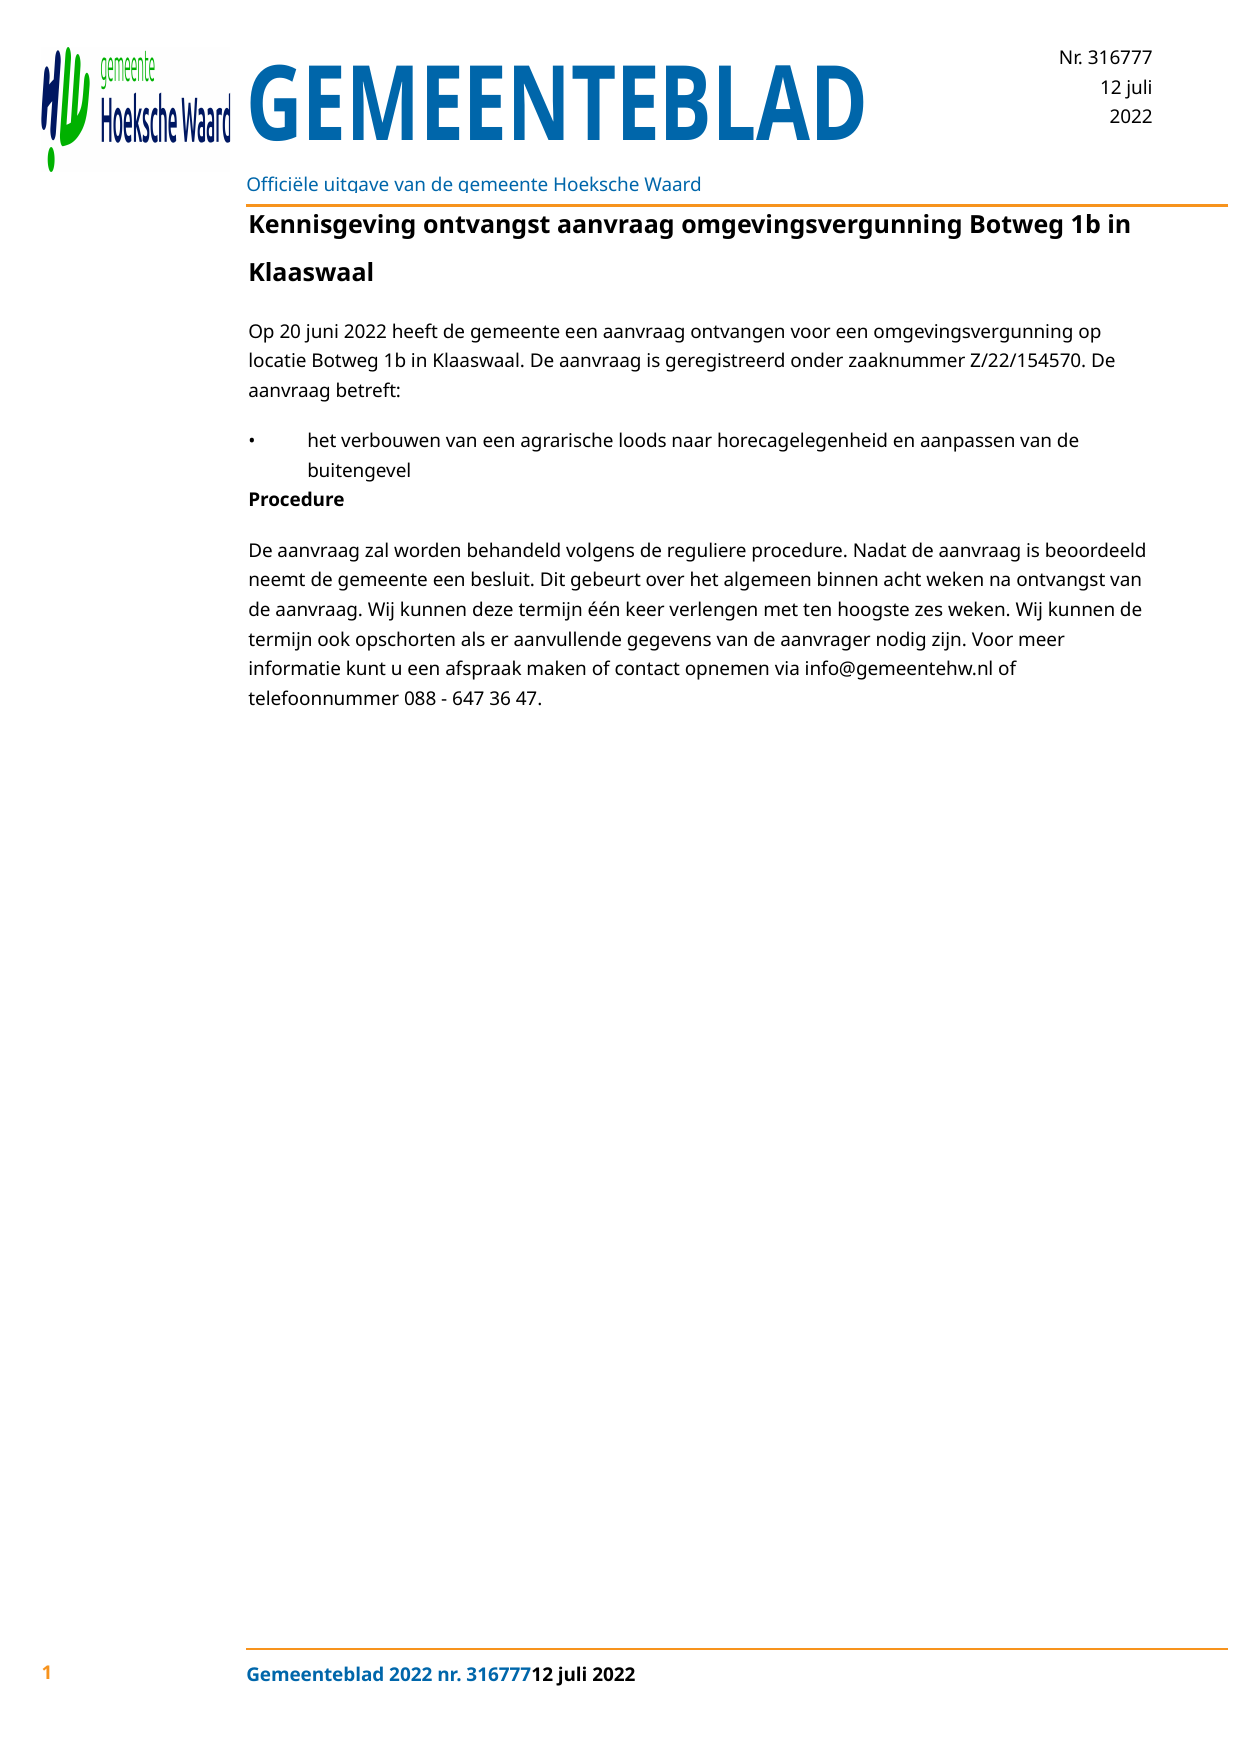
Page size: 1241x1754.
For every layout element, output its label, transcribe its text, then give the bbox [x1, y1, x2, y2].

text Kennisgeving ontvangst aanvraag omgevingsvergunning Botweg 1b in Klaaswaal [248, 207, 1152, 288]
list het verbouwen van een agrarische loods naar horecagelegenheid en aanpassen van de buitengevel [248, 427, 1152, 483]
text Procedure [248, 487, 1152, 512]
text De aanvraag zal worden behandeld volgens de reguliere procedure. Nadat de aanvraag is beoordeeld neemt de gemeente een besluit. Dit gebeurt over het algemeen binnen acht weken na ontvangst van de aanvraag. Wij kunnen deze termijn één keer verlengen met ten hoogste zes weken. Wij kunnen de termijn ook opschorten als er aanvullende gegevens van de aanvrager nodig zijn. Voor meer informatie kunt u een afspraak maken of contact opnemen via info@gemeentehw.nl of telefoonnummer 088 - 647 36 47. [248, 537, 1152, 711]
picture [41, 47, 231, 172]
text Op 20 juni 2022 heeft de gemeente een aanvraag ontvangen voor een omgevingsvergunning op locatie Botweg 1b in Klaaswaal. De aanvraag is geregistreerd onder zaaknummer Z/22/154570. De aanvraag betreft: [248, 318, 1152, 403]
